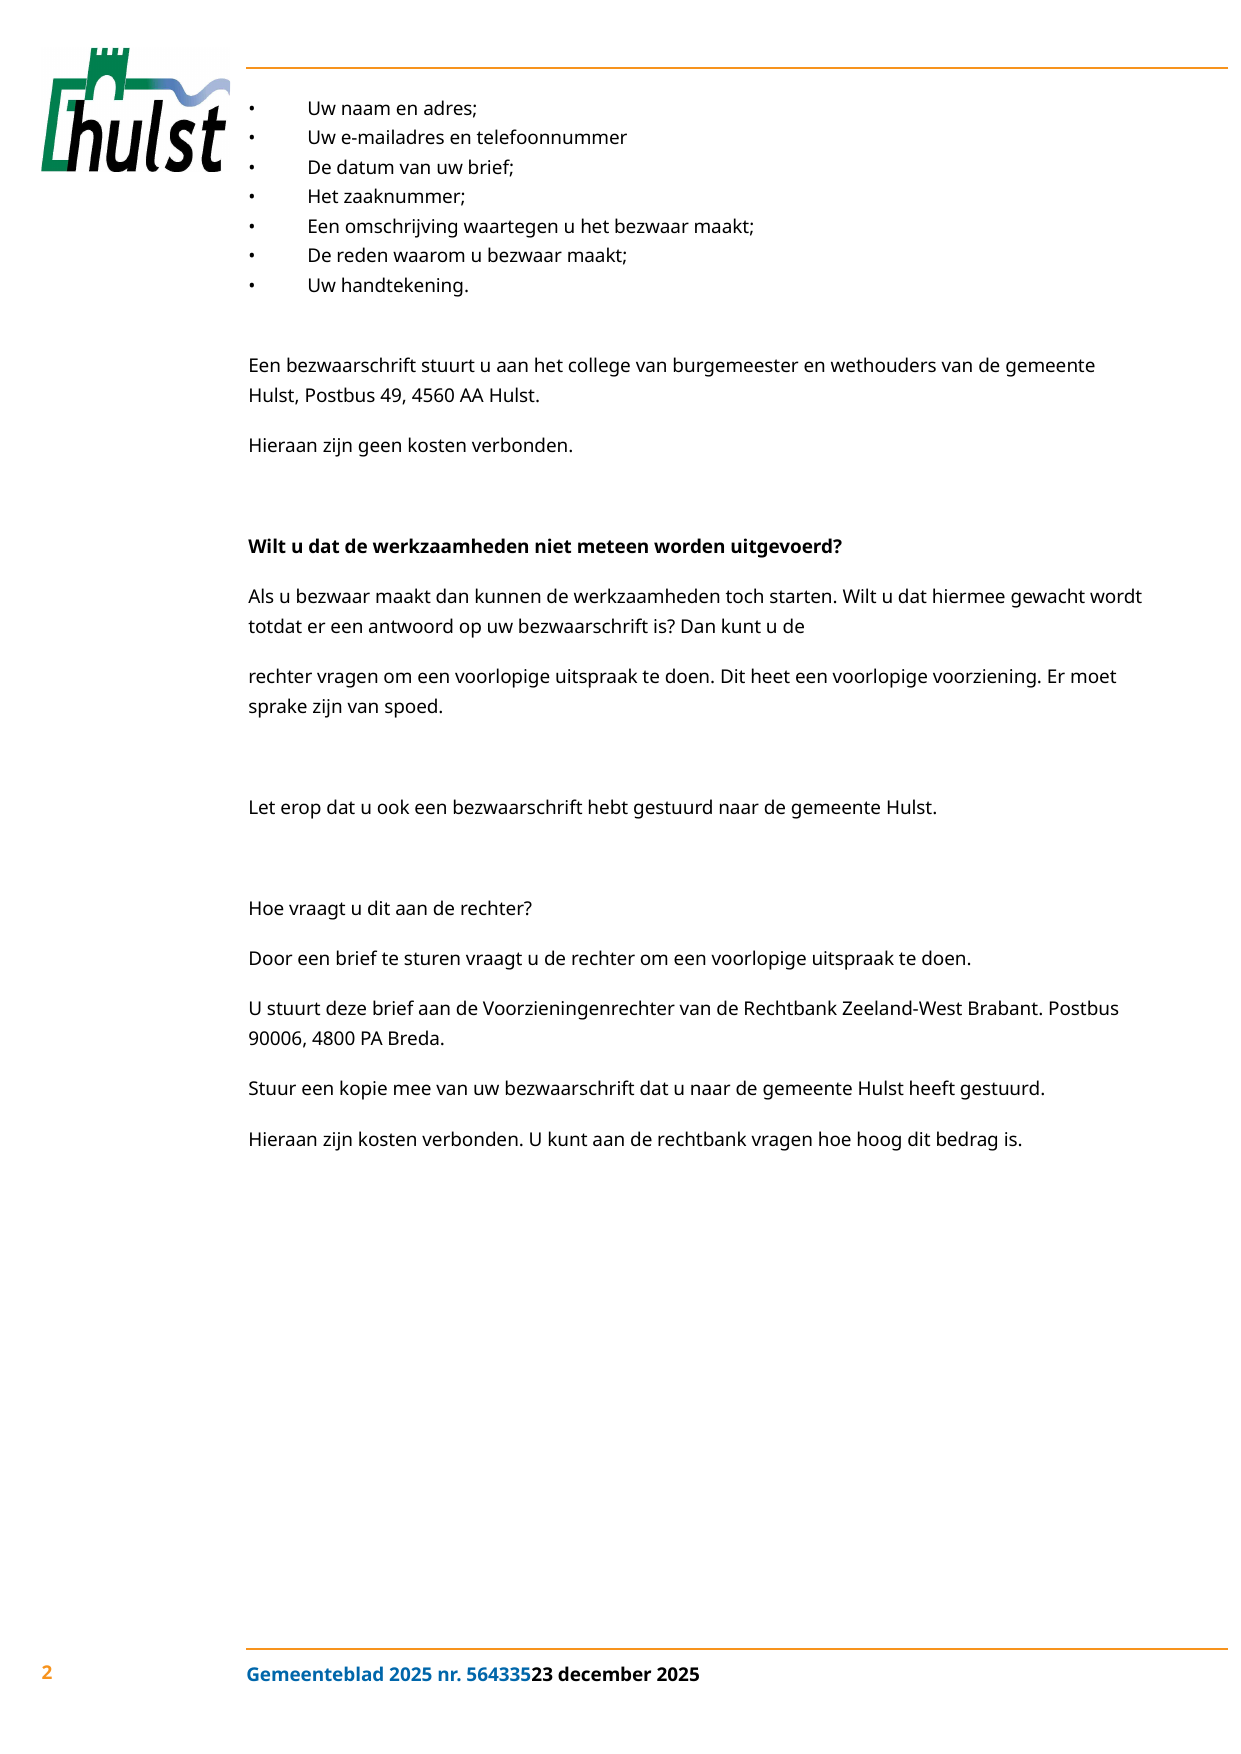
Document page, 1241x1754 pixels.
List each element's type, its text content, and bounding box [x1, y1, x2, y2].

text U stuurt deze brief aan de Voorzieningenrechter van de Rechtbank Zeeland-West Brabant. Postbus 90006, 4800 PA Breda. [248, 996, 1152, 1051]
text Hieraan zijn kosten verbonden. U kunt aan de rechtbank vragen hoe hoog dit bedrag is. [248, 1126, 1152, 1152]
list Uw naam en adres; [248, 95, 1152, 121]
text Hoe vraagt u dit aan de rechter? [248, 895, 1152, 921]
list Uw handtekening. [248, 272, 1152, 298]
text Als u bezwaar maakt dan kunnen de werkzaamheden toch starten. Wilt u dat hiermee gewacht wordt totdat er een antwoord op uw bezwaarschrift is? Dan kunt u de [248, 583, 1152, 639]
list Een omschrijving waartegen u het bezwaar maakt; [248, 213, 1152, 239]
text Door een brief te sturen vraagt u de rechter om een voorlopige uitspraak te doen. [248, 945, 1152, 971]
text Hieraan zijn geen kosten verbonden. [248, 432, 1152, 458]
list Uw e-mailadres en telefoonnummer [248, 124, 1152, 150]
text Stuur een kopie mee van uw bezwaarschrift dat u naar de gemeente Hulst heeft gestuurd. [248, 1076, 1152, 1101]
text Let erop dat u ook een bezwaarschrift hebt gestuurd naar de gemeente Hulst. [248, 794, 1152, 820]
text Wilt u dat de werkzaamheden niet meteen worden uitgevoerd? [248, 533, 1152, 559]
list De reden waarom u bezwaar maakt; [248, 243, 1152, 268]
text rechter vragen om een voorlopige uitspraak te doen. Dit heet een voorlopige voorziening. Er moet sprake zijn van spoed. [248, 663, 1152, 719]
picture [41, 47, 231, 172]
list Het zaaknummer; [248, 183, 1152, 209]
list De datum van uw brief; [248, 154, 1152, 180]
text Een bezwaarschrift stuurt u aan het college van burgemeester en wethouders van de gemeente Hulst, Postbus 49, 4560 AA Hulst. [248, 352, 1152, 408]
